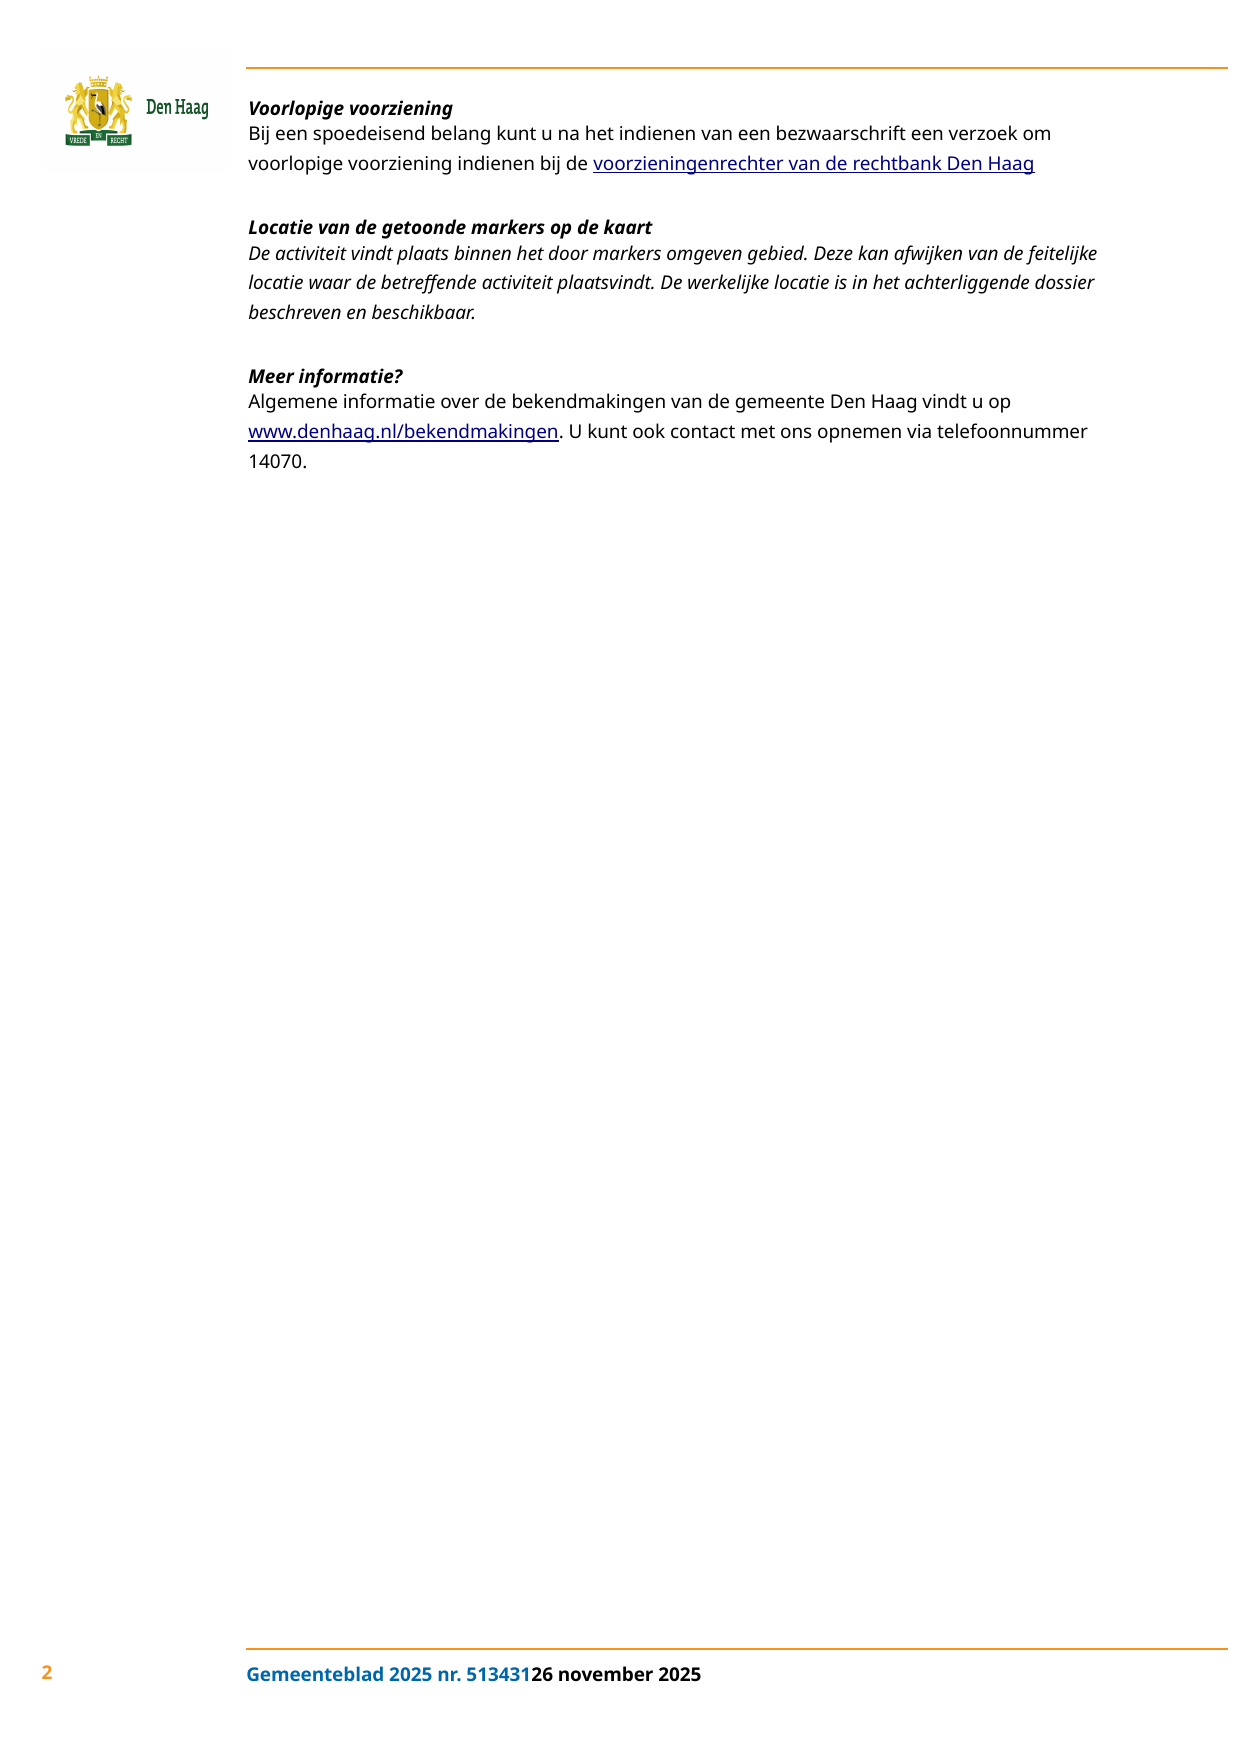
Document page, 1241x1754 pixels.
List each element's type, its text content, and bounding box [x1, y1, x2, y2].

text Meer informatie? [248, 363, 1152, 389]
text Algemene informatie over de bekendmakingen van de gemeente Den Haag vindt u op www.denhaag.nl/bekendmakingen. U kunt ook contact met ons opnemen via telefoonnummer 14070. [248, 389, 1152, 473]
text De activiteit vindt plaats binnen het door markers omgeven gebied. Deze kan afwijken van de feitelijke locatie waar de betreffende activiteit plaatsvindt. De werkelijke locatie is in het achterliggende dossier beschreven en beschikbaar. [248, 240, 1152, 325]
text Voorlopige voorziening [248, 95, 1152, 121]
picture [41, 47, 231, 172]
text Bij een spoedeisend belang kunt u na het indienen van een bezwaarschrift een verzoek om voorlopige voorziening indienen bij de voorzieningenrechter van de rechtbank Den Haag [248, 121, 1152, 176]
text Locatie van de getoonde markers op de kaart [248, 214, 1152, 240]
